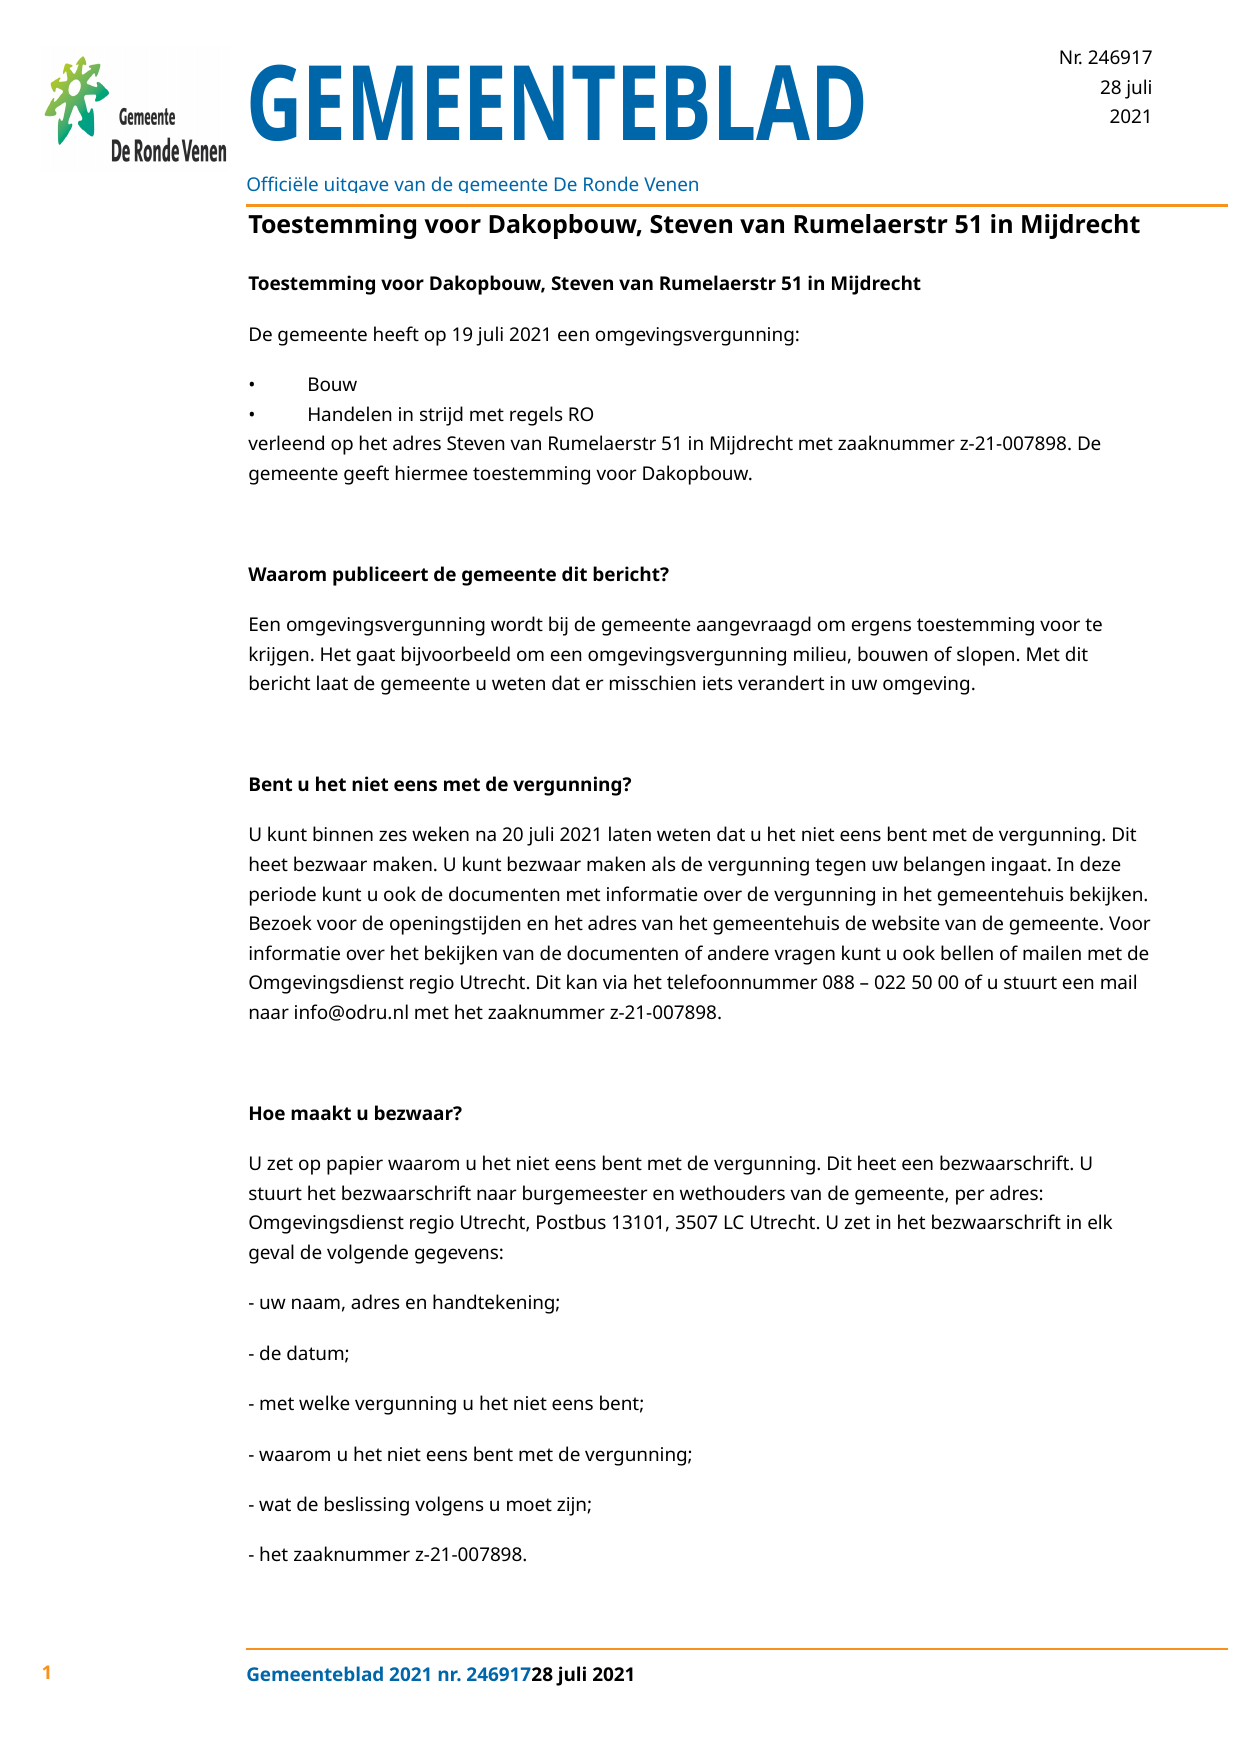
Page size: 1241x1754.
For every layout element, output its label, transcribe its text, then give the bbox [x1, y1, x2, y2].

text Een omgevingsvergunning wordt bij de gemeente aangevraagd om ergens toestemming voor te krijgen. Het gaat bijvoorbeeld om een omgevingsvergunning milieu, bouwen of slopen. Met dit bericht laat de gemeente u weten dat er misschien iets verandert in uw omgeving. [248, 611, 1152, 696]
text Toestemming voor Dakopbouw, Steven van Rumelaerstr 51 in Mijdrecht [248, 270, 1152, 296]
text Hoe maakt u bezwaar? [248, 1100, 1152, 1126]
text U kunt binnen zes weken na 20 juli 2021 laten weten dat u het niet eens bent met de vergunning. Dit heet bezwaar maken. U kunt bezwaar maken als de vergunning tegen uw belangen ingaat. In deze periode kunt u ook de documenten met informatie over de vergunning in het gemeentehuis bekijken. Bezoek voor de openingstijden en het adres van het gemeentehuis de website van de gemeente. Voor informatie over het bekijken van de documenten of andere vragen kunt u ook bellen of mailen met de Omgevingsdienst regio Utrecht. Dit kan via het telefoonnummer 088 – 022 50 00 of u stuurt een mail naar info@odru.nl met het zaaknummer z-21-007898. [248, 822, 1152, 1025]
text U zet op papier waarom u het niet eens bent met de vergunning. Dit heet een bezwaarschrift. U stuurt het bezwaarschrift naar burgemeester en wethouders van de gemeente, per adres: Omgevingsdienst regio Utrecht, Postbus 13101, 3507 LC Utrecht. U zet in het bezwaarschrift in elk geval de volgende gegevens: [248, 1150, 1152, 1265]
text Waarom publiceert de gemeente dit bericht? [248, 561, 1152, 586]
list Bouw [248, 371, 1152, 397]
text - het zaaknummer z-21-007898. [248, 1542, 1152, 1567]
list Handelen in strijd met regels RO [248, 401, 1152, 426]
text - waarom u het niet eens bent met de vergunning; [248, 1441, 1152, 1466]
text De gemeente heeft op 19 juli 2021 een omgevingsvergunning: [248, 321, 1152, 346]
text Bent u het niet eens met de vergunning? [248, 771, 1152, 797]
text verleend op het adres Steven van Rumelaerstr 51 in Mijdrecht met zaaknummer z-21-007898. De gemeente geeft hiermee toestemming voor Dakopbouw. [248, 430, 1152, 486]
text - uw naam, adres en handtekening; [248, 1289, 1152, 1315]
text Toestemming voor Dakopbouw, Steven van Rumelaerstr 51 in Mijdrecht [248, 207, 1152, 241]
text - de datum; [248, 1340, 1152, 1366]
text - met welke vergunning u het niet eens bent; [248, 1390, 1152, 1416]
text - wat de beslissing volgens u moet zijn; [248, 1491, 1152, 1517]
picture [41, 47, 231, 172]
